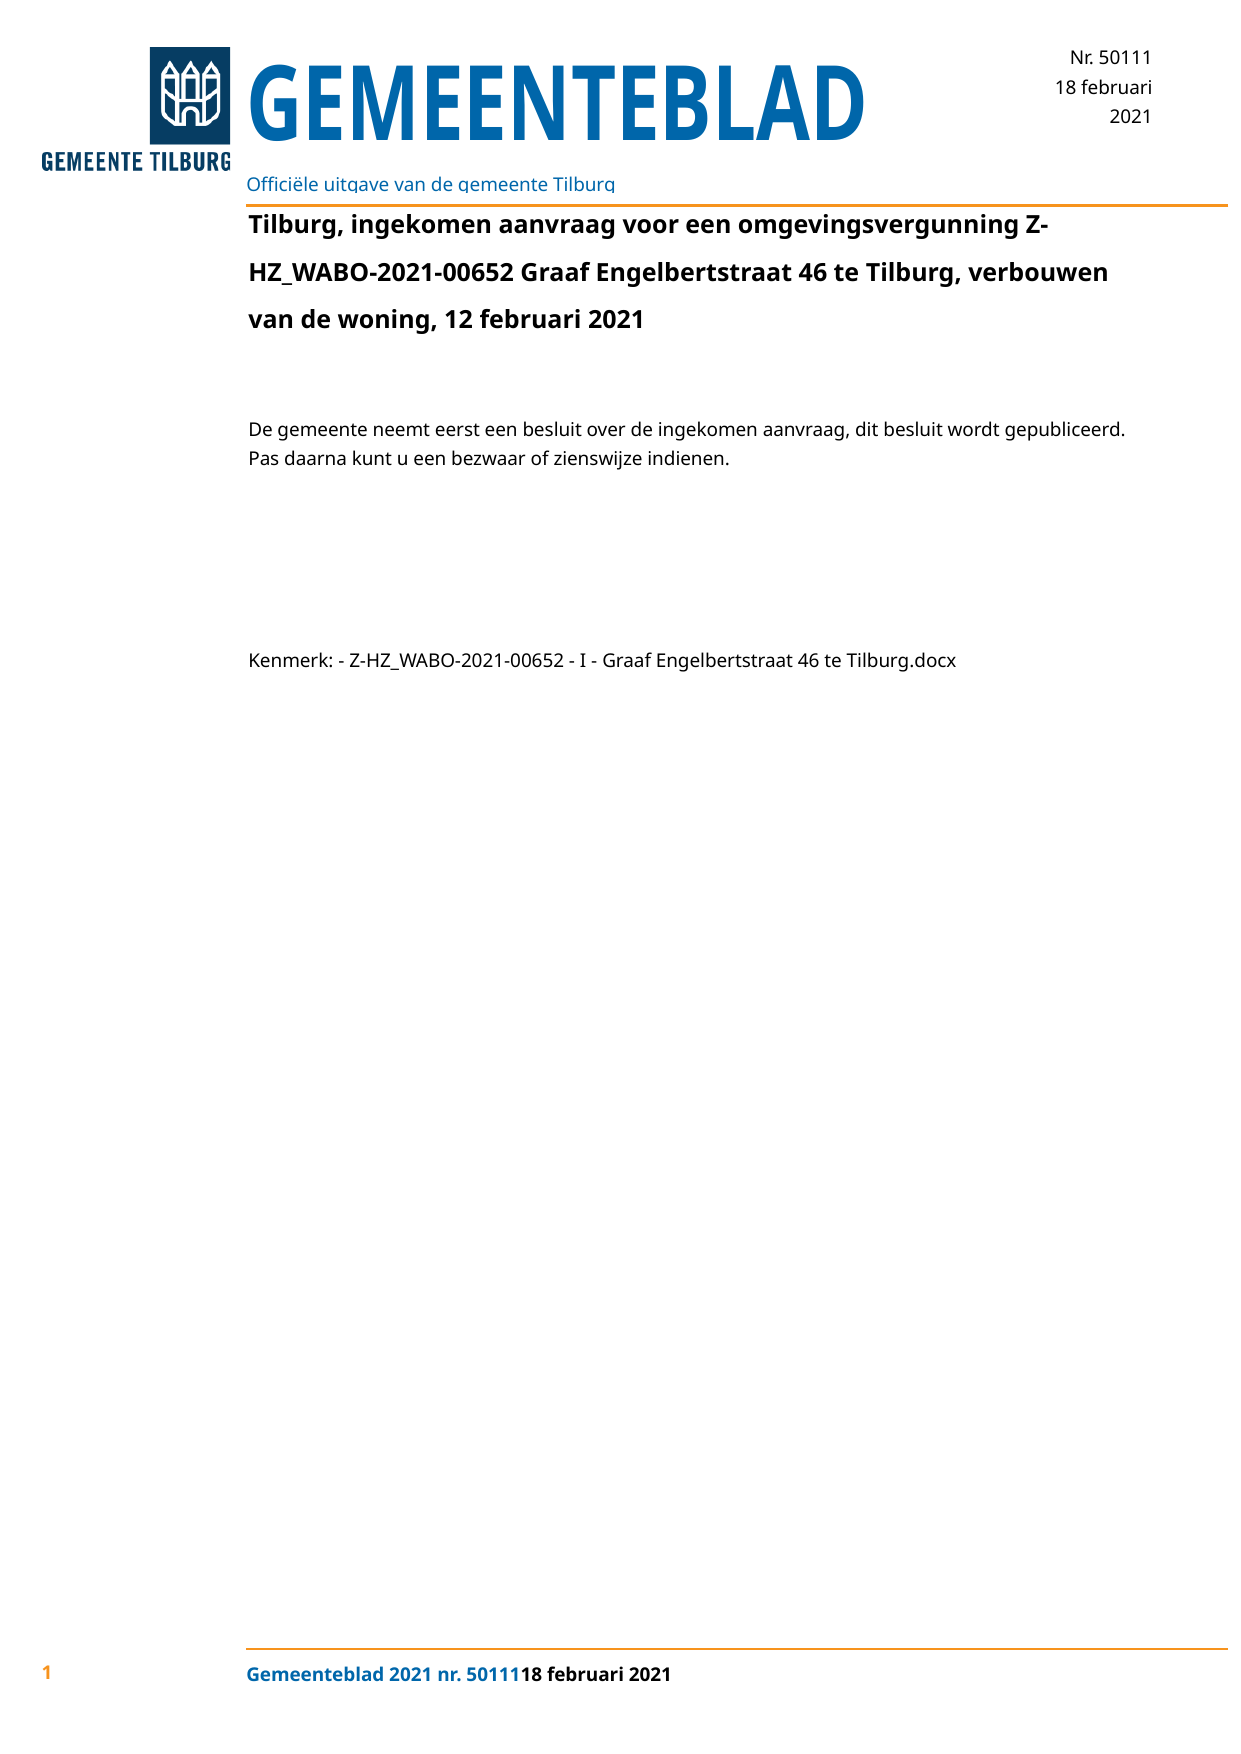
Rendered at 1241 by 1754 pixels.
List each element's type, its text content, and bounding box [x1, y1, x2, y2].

text Kenmerk: - Z-HZ_WABO-2021-00652 - I - Graaf Engelbertstraat 46 te Tilburg.docx [248, 647, 1152, 673]
text Tilburg, ingekomen aanvraag voor een omgevingsvergunning Z-HZ_WABO-2021-00652 Graaf Engelbertstraat 46 te Tilburg, verbouwen van de woning, 12 februari 2021 [248, 207, 1152, 336]
picture [41, 47, 231, 172]
text De gemeente neemt eerst een besluit over de ingekomen aanvraag, dit besluit wordt gepubliceerd. Pas daarna kunt u een bezwaar of zienswijze indienen. [248, 416, 1152, 471]
